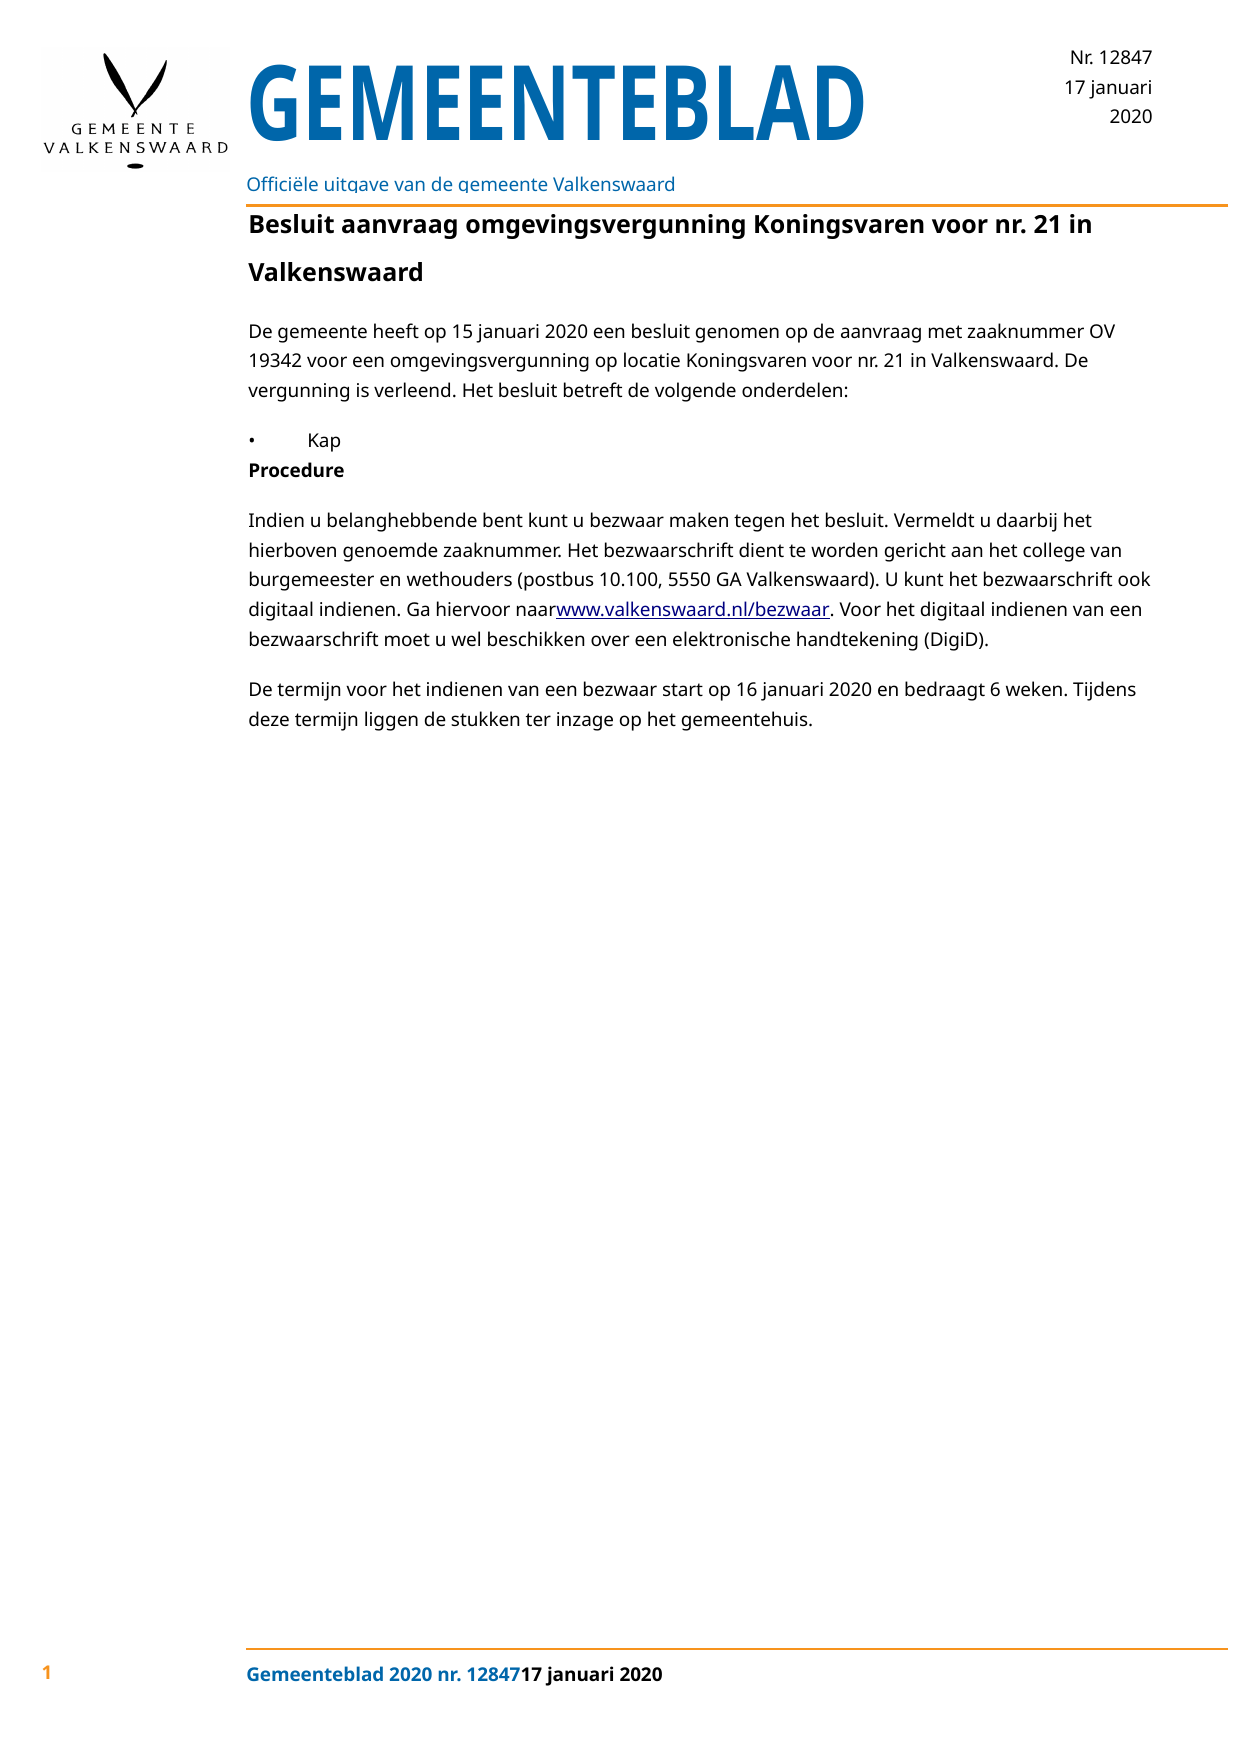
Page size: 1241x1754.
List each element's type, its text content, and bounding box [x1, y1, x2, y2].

text Besluit aanvraag omgevingsvergunning Koningsvaren voor nr. 21 in Valkenswaard [248, 207, 1152, 288]
picture [41, 47, 231, 172]
text Procedure [248, 457, 1152, 483]
list Kap [248, 427, 1152, 453]
text Indien u belanghebbende bent kunt u bezwaar maken tegen het besluit. Vermeldt u daarbij het hierboven genoemde zaaknummer. Het bezwaarschrift dient te worden gericht aan het college van burgemeester en wethouders (postbus 10.100, 5550 GA Valkenswaard). U kunt het bezwaarschrift ook digitaal indienen. Ga hiervoor naarwww.valkenswaard.nl/bezwaar. Voor het digitaal indienen van een bezwaarschrift moet u wel beschikken over een elektronische handtekening (DigiD). [248, 507, 1152, 652]
text De termijn voor het indienen van een bezwaar start op 16 januari 2020 en bedraagt 6 weken. Tijdens deze termijn liggen de stukken ter inzage op het gemeentehuis. [248, 676, 1152, 732]
text De gemeente heeft op 15 januari 2020 een besluit genomen op de aanvraag met zaaknummer OV 19342 voor een omgevingsvergunning op locatie Koningsvaren voor nr. 21 in Valkenswaard. De vergunning is verleend. Het besluit betreft de volgende onderdelen: [248, 318, 1152, 403]
